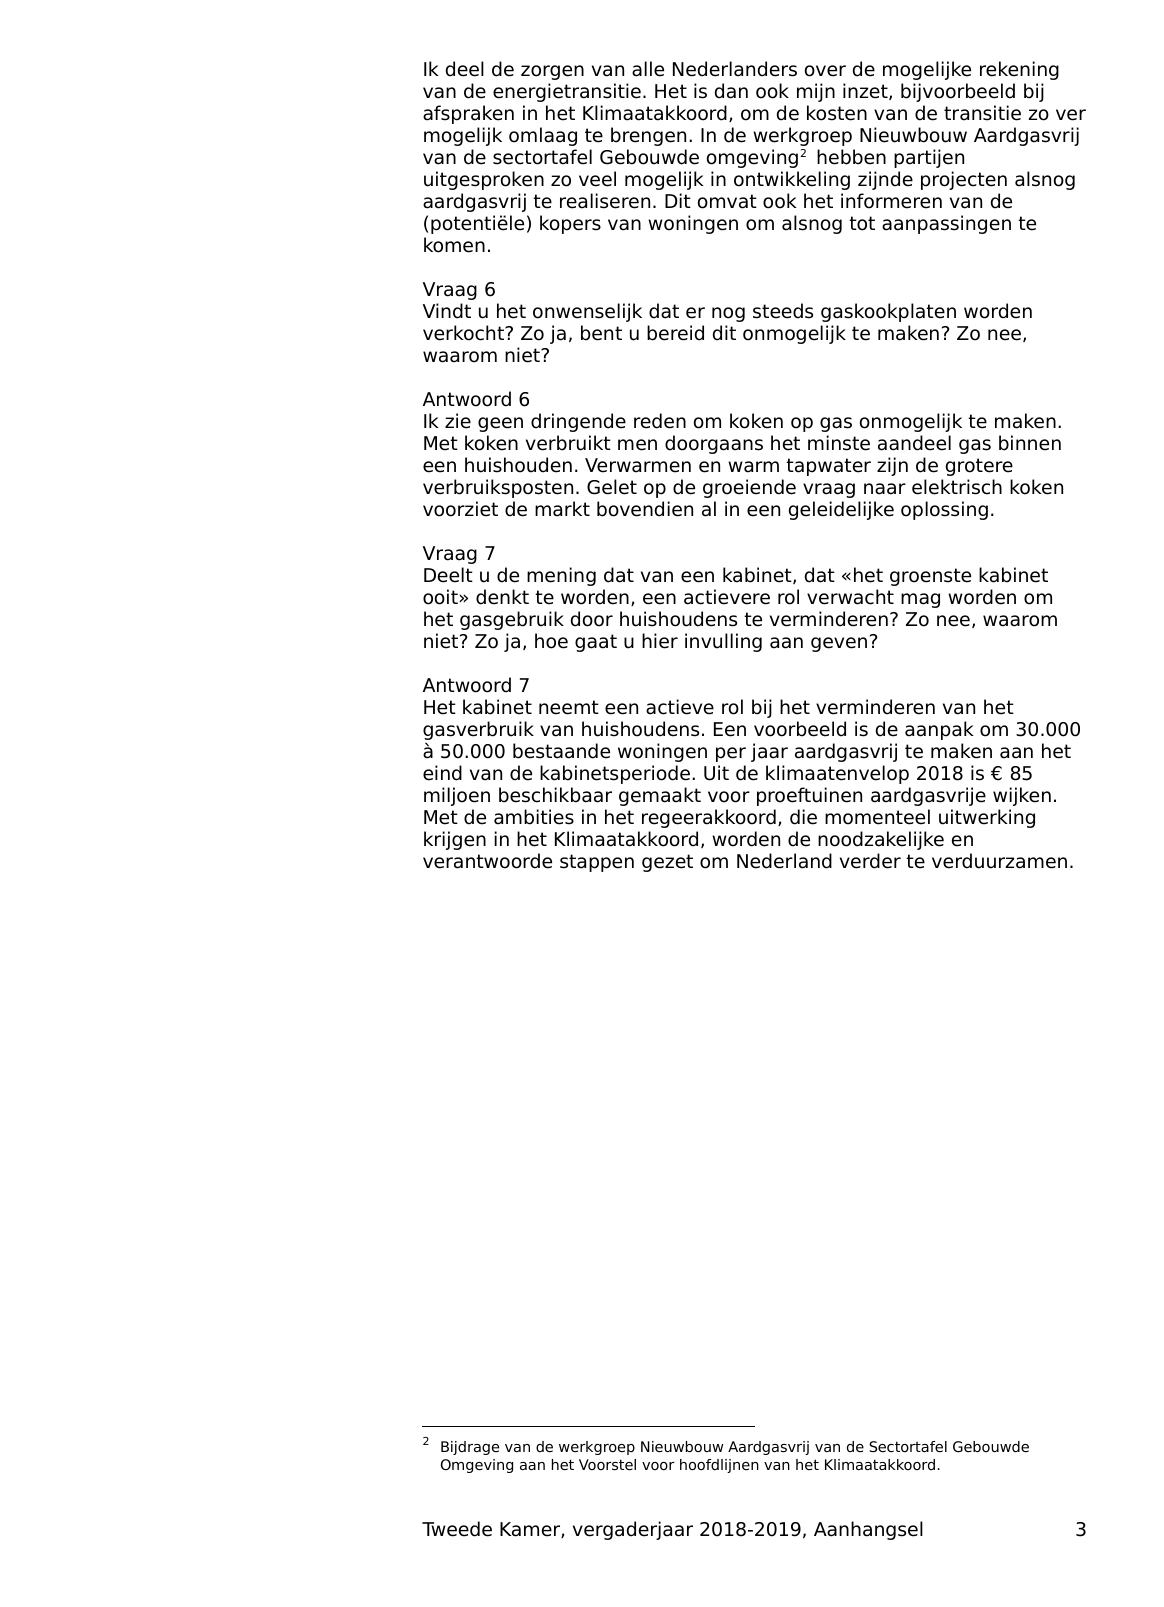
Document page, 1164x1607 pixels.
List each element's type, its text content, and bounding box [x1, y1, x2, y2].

text Ik zie geen dringende reden om koken op gas onmogelijk te maken. Met koken verbruikt men doorgaans het minste aandeel gas binnen een huishouden. Verwarmen en warm tapwater zijn de grotere verbruiksposten. Gelet op de groeiende vraag naar elektrisch koken voorziet de markt bovendien al in een geleidelijke oplossing. [422, 411, 1087, 521]
text Met de ambities in het regeerakkoord, die momenteel uitwerking krijgen in het Klimaatakkoord, worden de noodzakelijke en verantwoorde stappen gezet om Nederland verder te verduurzamen. [422, 807, 1087, 873]
text Antwoord 6 [422, 389, 1087, 411]
text Vraag 7 [422, 543, 1087, 565]
text Ik deel de zorgen van alle Nederlanders over de mogelijke rekening van de energietransitie. Het is dan ook mijn inzet, bijvoorbeeld bij afspraken in het Klimaatakkoord, om de kosten van de transitie zo ver mogelijk omlaag te brengen. In de werkgroep Nieuwbouw Aardgasvrij van de sectortafel Gebouwde omgeving hebben partijen uitgesproken zo veel mogelijk in ontwikkeling zijnde projecten alsnog aardgasvrij te realiseren. Dit omvat ook het informeren van de (potentiële) kopers van woningen om alsnog tot aanpassingen te komen. [422, 59, 1087, 257]
text Antwoord 7 [422, 675, 1087, 697]
text Vindt u het onwenselijk dat er nog steeds gaskookplaten worden verkocht? Zo ja, bent u bereid dit onmogelijk te maken? Zo nee, waarom niet? [422, 301, 1087, 367]
text Het kabinet neemt een actieve rol bij het verminderen van het gasverbruik van huishoudens. Een voorbeeld is de aanpak om 30.000 à 50.000 bestaande woningen per jaar aardgasvrij te maken aan het eind van de kabinetsperiode. Uit de klimaatenvelop 2018 is € 85 miljoen beschikbaar gemaakt voor proeftuinen aardgasvrije wijken. [422, 697, 1087, 807]
text Deelt u de mening dat van een kabinet, dat «het groenste kabinet ooit» denkt te worden, een actievere rol verwacht mag worden om het gasgebruik door huishoudens te verminderen? Zo nee, waarom niet? Zo ja, hoe gaat u hier invulling aan geven? [422, 565, 1087, 653]
text Bijdrage van de werkgroep Nieuwbouw Aardgasvrij van de Sectortafel Gebouwde Omgeving aan het Voorstel voor hoofdlijnen van het Klimaatakkoord. [422, 1435, 1087, 1474]
text Vraag 6 [422, 279, 1087, 301]
